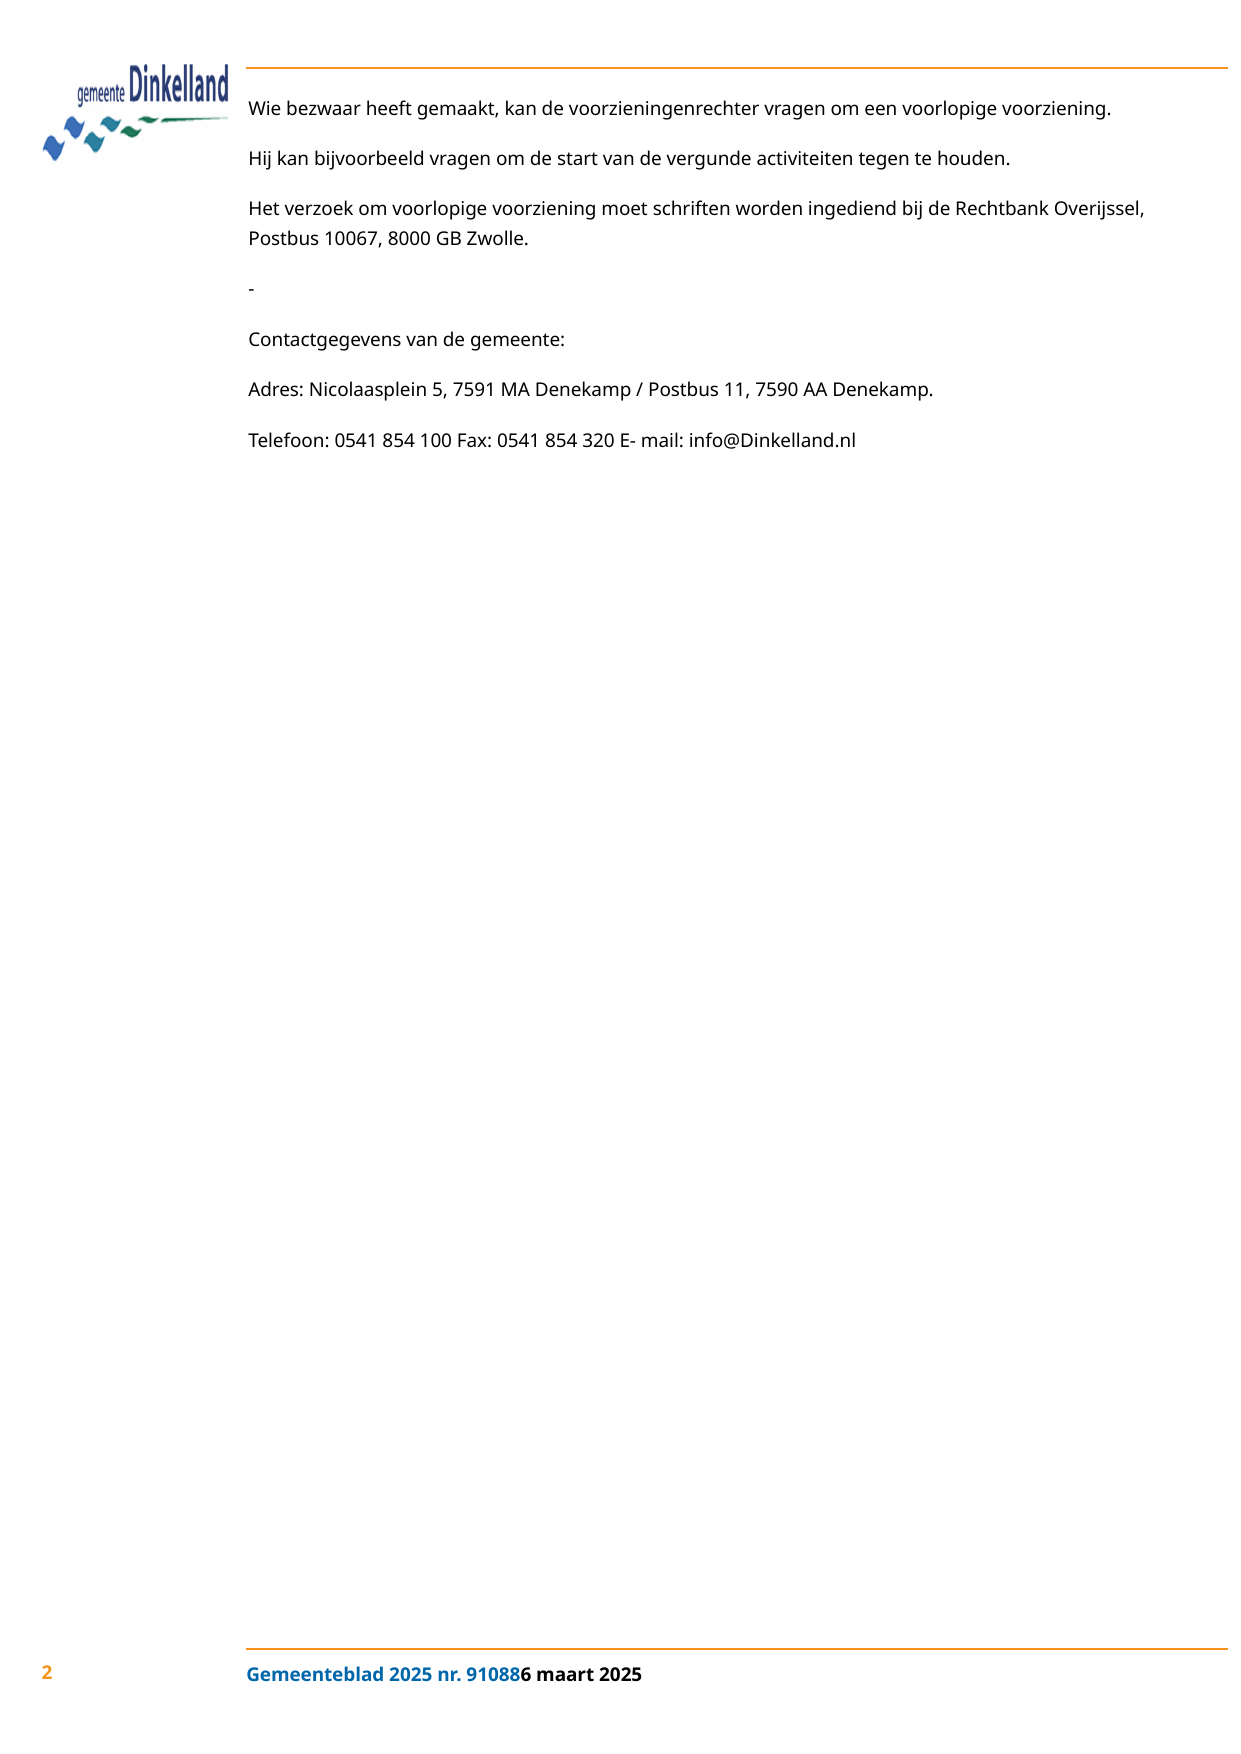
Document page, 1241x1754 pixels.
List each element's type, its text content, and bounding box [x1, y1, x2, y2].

text Wie bezwaar heeft gemaakt, kan de voorzieningenrechter vragen om een voorlopige voorziening. [248, 95, 1152, 121]
text Hij kan bijvoorbeeld vragen om de start van de vergunde activiteiten tegen te houden. [248, 145, 1152, 171]
text Telefoon: 0541 854 100 Fax: 0541 854 320 E- mail: info@Dinkelland.nl [248, 427, 1152, 453]
text Het verzoek om voorlopige voorziening moet schriften worden ingediend bij de Rechtbank Overijssel, Postbus 10067, 8000 GB Zwolle. [248, 196, 1152, 251]
text Contactgegevens van de gemeente: [248, 326, 1152, 352]
text - [248, 276, 1152, 301]
text Adres: Nicolaasplein 5, 7591 MA Denekamp / Postbus 11, 7590 AA Denekamp. [248, 376, 1152, 402]
picture [41, 47, 231, 172]
